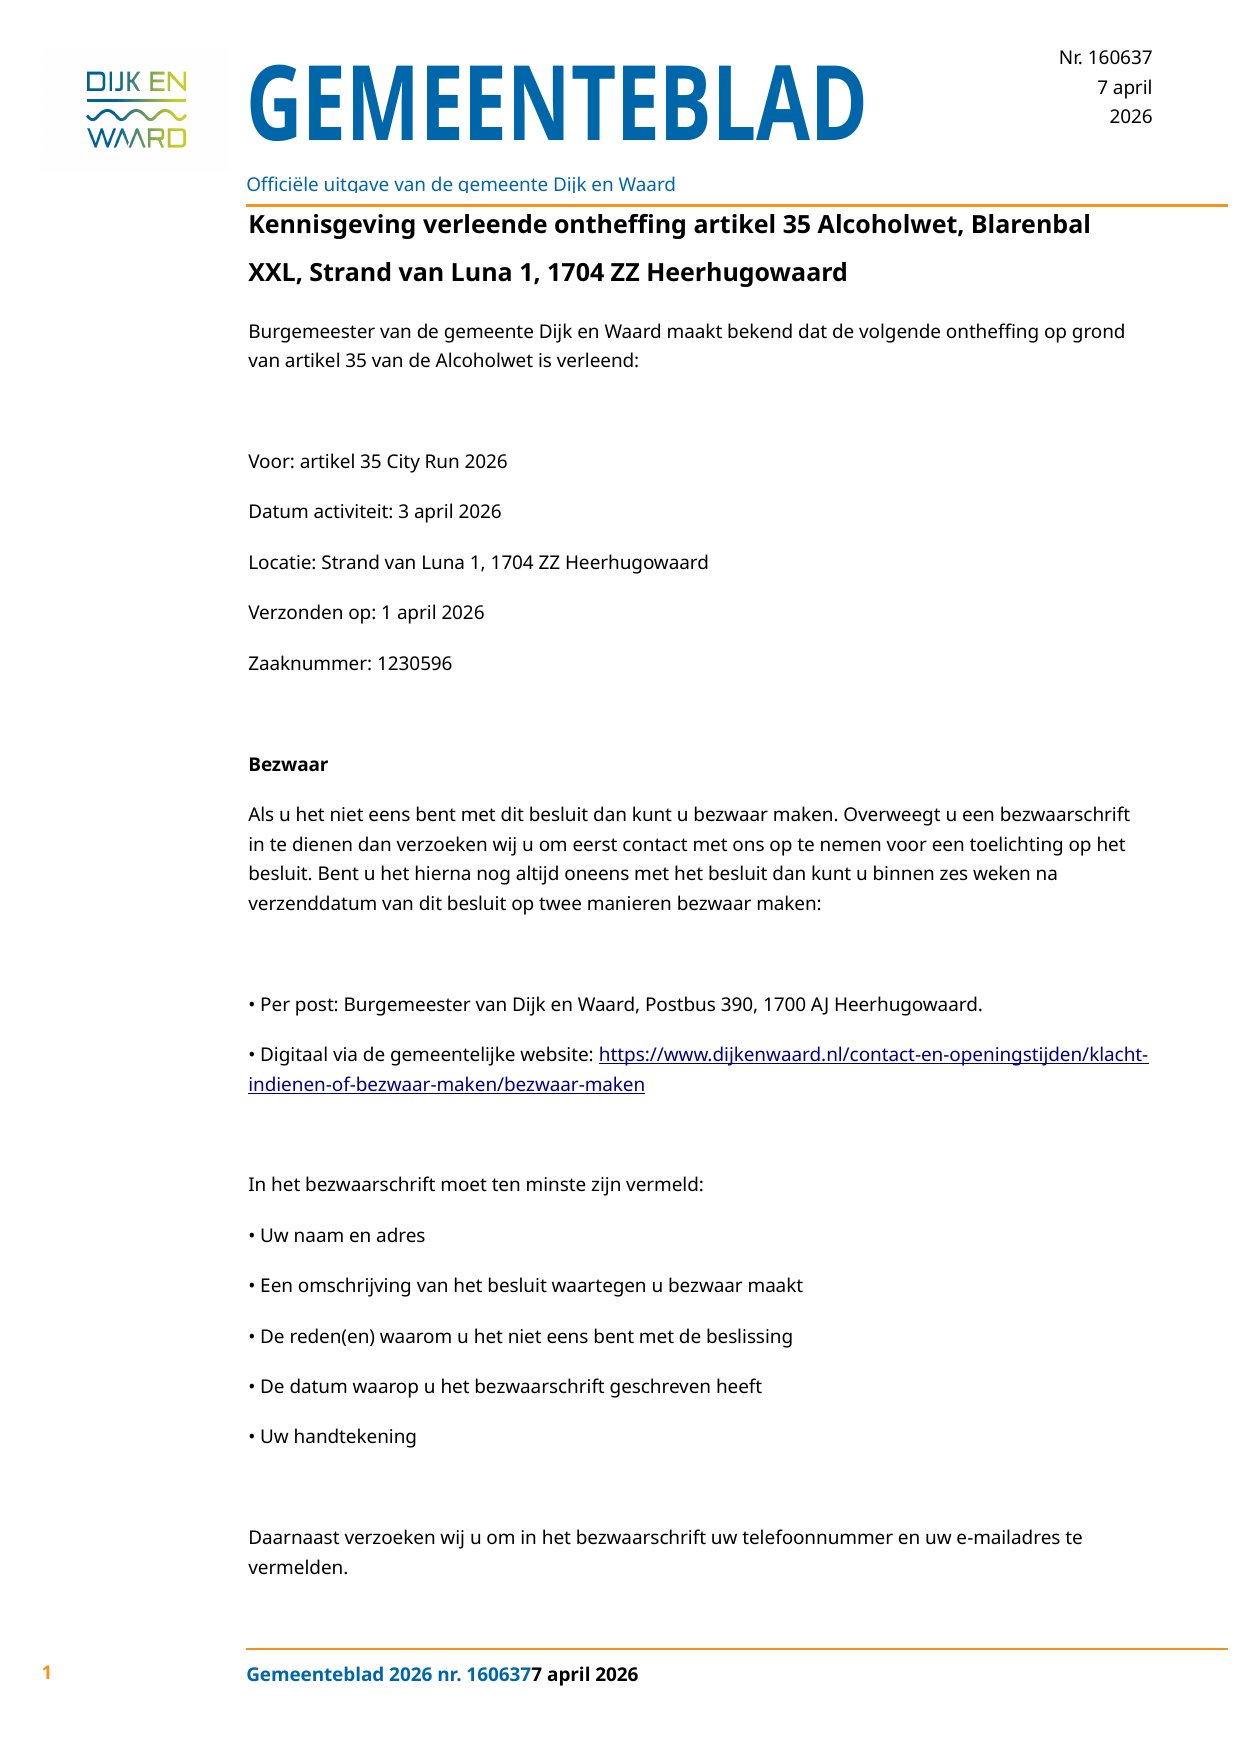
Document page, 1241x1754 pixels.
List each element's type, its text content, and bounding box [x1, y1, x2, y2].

text Bezwaar [248, 751, 1152, 777]
text • Uw handtekening [248, 1424, 1152, 1449]
text • Per post: Burgemeester van Dijk en Waard, Postbus 390, 1700 AJ Heerhugowaard. [248, 991, 1152, 1017]
text Locatie: Strand van Luna 1, 1704 ZZ Heerhugowaard [248, 549, 1152, 575]
text • Uw naam en adres [248, 1222, 1152, 1248]
text In het bezwaarschrift moet ten minste zijn vermeld: [248, 1172, 1152, 1197]
picture [41, 47, 231, 172]
text • Digitaal via de gemeentelijke website: https://www.dijkenwaard.nl/contact-en-openingstijden/klacht-indienen-of-bezwaar-maken/bezwaar-maken [248, 1041, 1152, 1097]
text Als u het niet eens bent met dit besluit dan kunt u bezwaar maken. Overweegt u een bezwaarschrift in te dienen dan verzoeken wij u om eerst contact met ons op te nemen voor een toelichting op het besluit. Bent u het hierna nog altijd oneens met het besluit dan kunt u binnen zes weken na verzenddatum van dit besluit op twee manieren bezwaar maken: [248, 801, 1152, 916]
text Kennisgeving verleende ontheffing artikel 35 Alcoholwet, Blarenbal XXL, Strand van Luna 1, 1704 ZZ Heerhugowaard [248, 207, 1152, 288]
text • De reden(en) waarom u het niet eens bent met de beslissing [248, 1323, 1152, 1349]
text • Een omschrijving van het besluit waartegen u bezwaar maakt [248, 1272, 1152, 1298]
text Burgemeester van de gemeente Dijk en Waard maakt bekend dat de volgende ontheffing op grond van artikel 35 van de Alcoholwet is verleend: [248, 318, 1152, 373]
text Daarnaast verzoeken wij u om in het bezwaarschrift uw telefoonnummer en uw e-mailadres te vermelden. [248, 1524, 1152, 1580]
text Datum activiteit: 3 april 2026 [248, 499, 1152, 524]
text Voor: artikel 35 City Run 2026 [248, 448, 1152, 474]
text Zaaknummer: 1230596 [248, 650, 1152, 676]
text Verzonden op: 1 april 2026 [248, 599, 1152, 625]
text • De datum waarop u het bezwaarschrift geschreven heeft [248, 1373, 1152, 1399]
